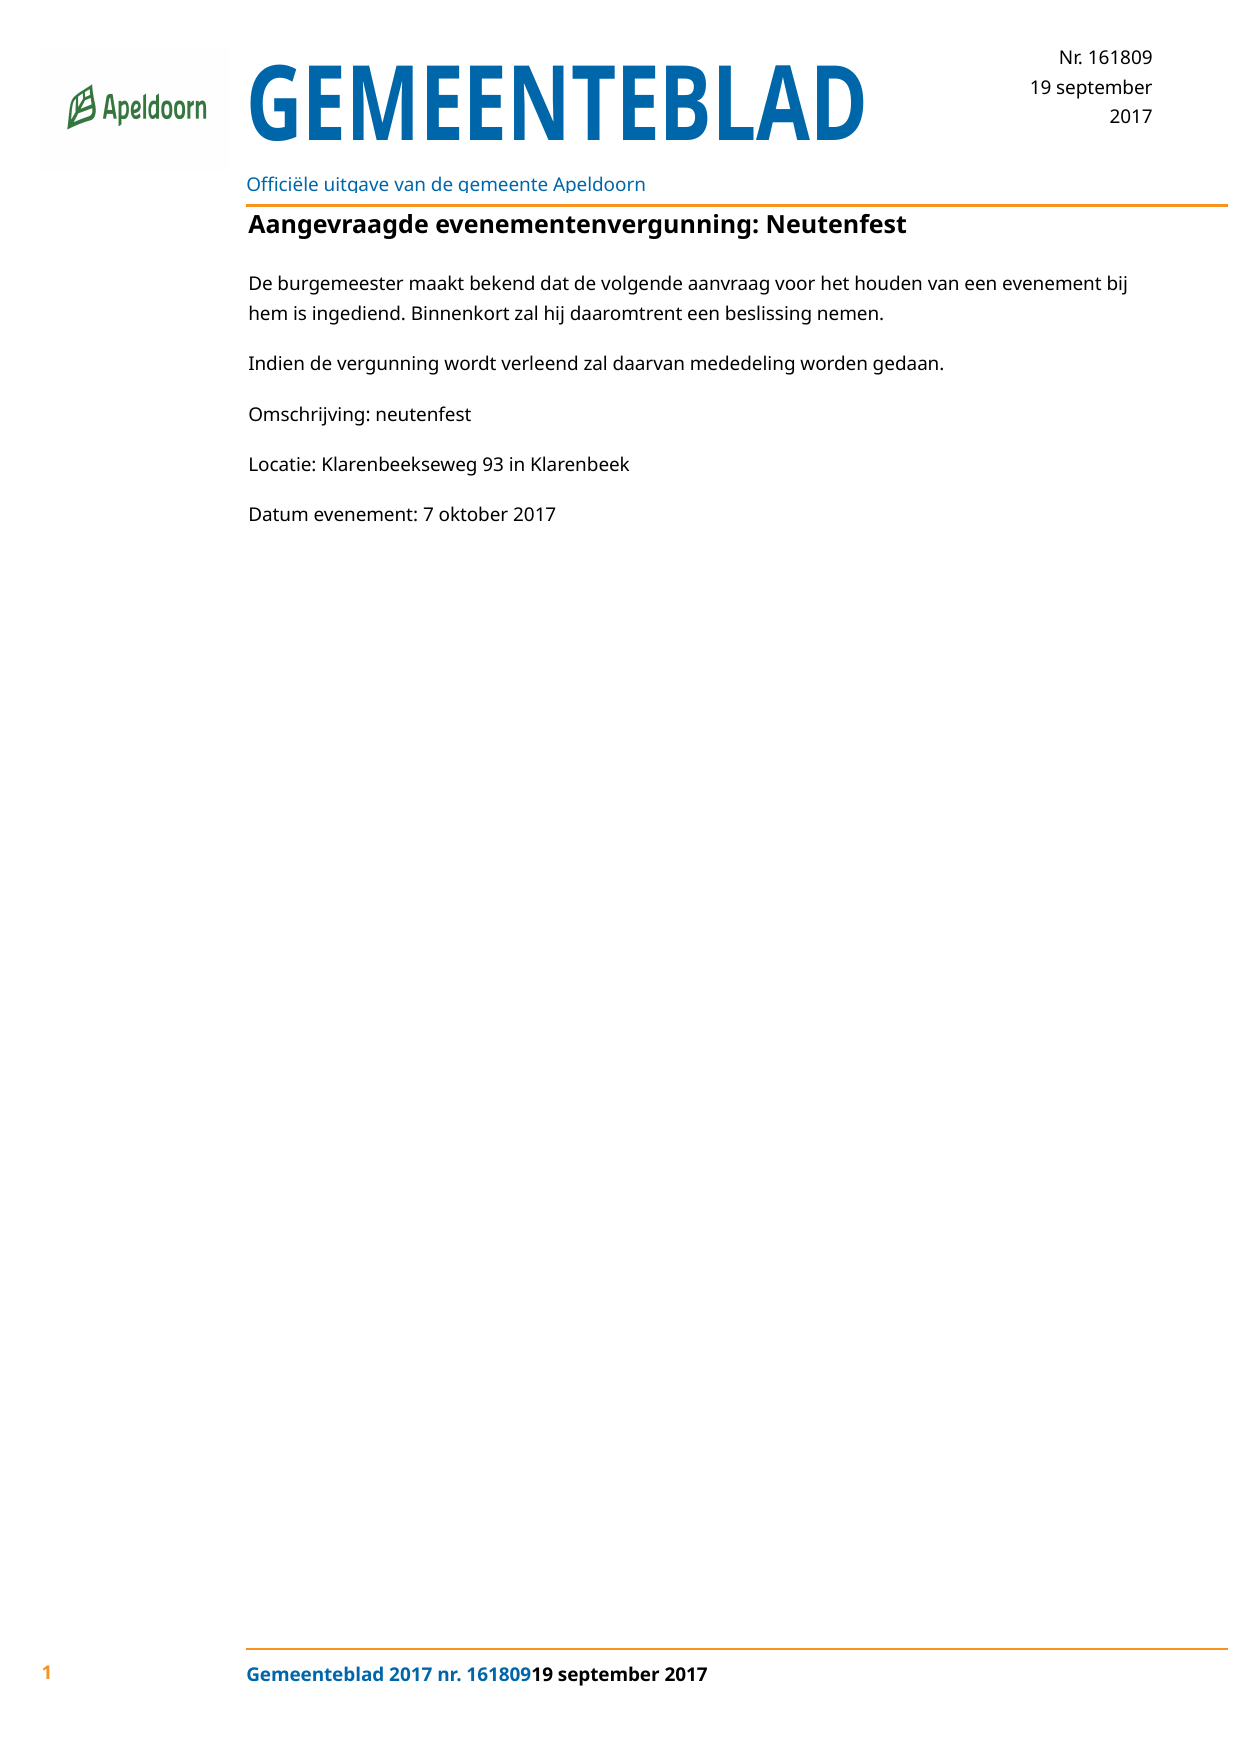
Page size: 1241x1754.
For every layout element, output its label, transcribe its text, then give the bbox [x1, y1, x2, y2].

text Omschrijving: neutenfest [248, 401, 1152, 426]
text Locatie: Klarenbeekseweg 93 in Klarenbeek [248, 451, 1152, 477]
text De burgemeester maakt bekend dat de volgende aanvraag voor het houden van een evenement bij hem is ingediend. Binnenkort zal hij daaromtrent een beslissing nemen. [248, 270, 1152, 326]
picture [41, 47, 231, 172]
text Datum evenement: 7 oktober 2017 [248, 502, 1152, 527]
text Aangevraagde evenementenvergunning: Neutenfest [248, 207, 1152, 241]
text Indien de vergunning wordt verleend zal daarvan mededeling worden gedaan. [248, 350, 1152, 376]
